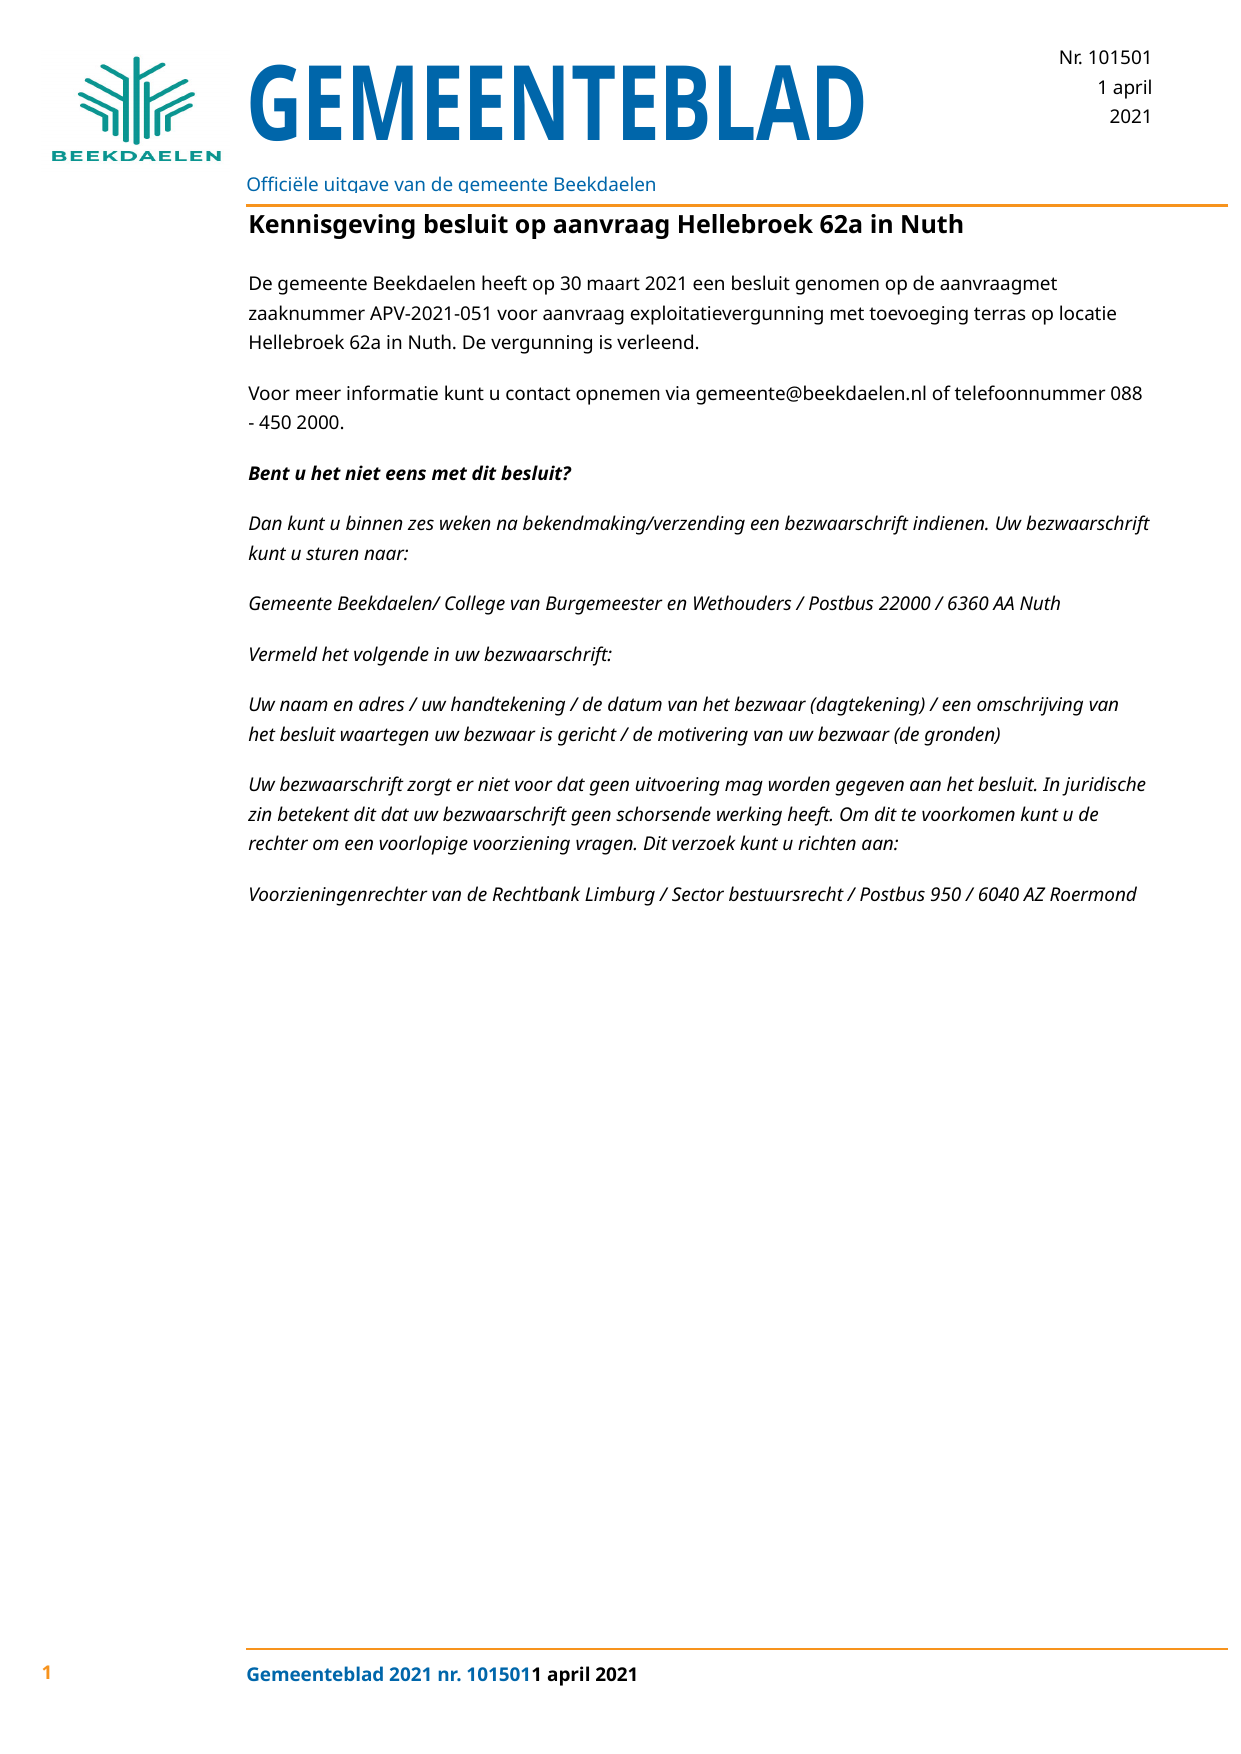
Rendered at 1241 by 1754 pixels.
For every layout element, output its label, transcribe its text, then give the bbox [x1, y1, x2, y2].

text Bent u het niet eens met dit besluit? [248, 460, 1152, 486]
text Gemeente Beekdaelen/ College van Burgemeester en Wethouders / Postbus 22000 / 6360 AA Nuth [248, 590, 1152, 616]
picture [41, 47, 231, 172]
text Voorzieningenrechter van de Rechtbank Limburg / Sector bestuursrecht / Postbus 950 / 6040 AZ Roermond [248, 881, 1152, 906]
text Kennisgeving besluit op aanvraag Hellebroek 62a in Nuth [248, 207, 1152, 241]
text Uw naam en adres / uw handtekening / de datum van het bezwaar (dagtekening) / een omschrijving van het besluit waartegen uw bezwaar is gericht / de motivering van uw bezwaar (de gronden) [248, 691, 1152, 746]
text De gemeente Beekdaelen heeft op 30 maart 2021 een besluit genomen op de aanvraagmet zaaknummer APV-2021-051 voor aanvraag exploitatievergunning met toevoeging terras op locatie Hellebroek 62a in Nuth. De vergunning is verleend. [248, 270, 1152, 355]
text Uw bezwaarschrift zorgt er niet voor dat geen uitvoering mag worden gegeven aan het besluit. In juridische zin betekent dit dat uw bezwaarschrift geen schorsende werking heeft. Om dit te voorkomen kunt u de rechter om een voorlopige voorziening vragen. Dit verzoek kunt u richten aan: [248, 771, 1152, 856]
text Vermeld het volgende in uw bezwaarschrift: [248, 641, 1152, 666]
text Voor meer informatie kunt u contact opnemen via gemeente@beekdaelen.nl of telefoonnummer 088 - 450 2000. [248, 380, 1152, 435]
text Dan kunt u binnen zes weken na bekendmaking/verzending een bezwaarschrift indienen. Uw bezwaarschrift kunt u sturen naar: [248, 510, 1152, 566]
